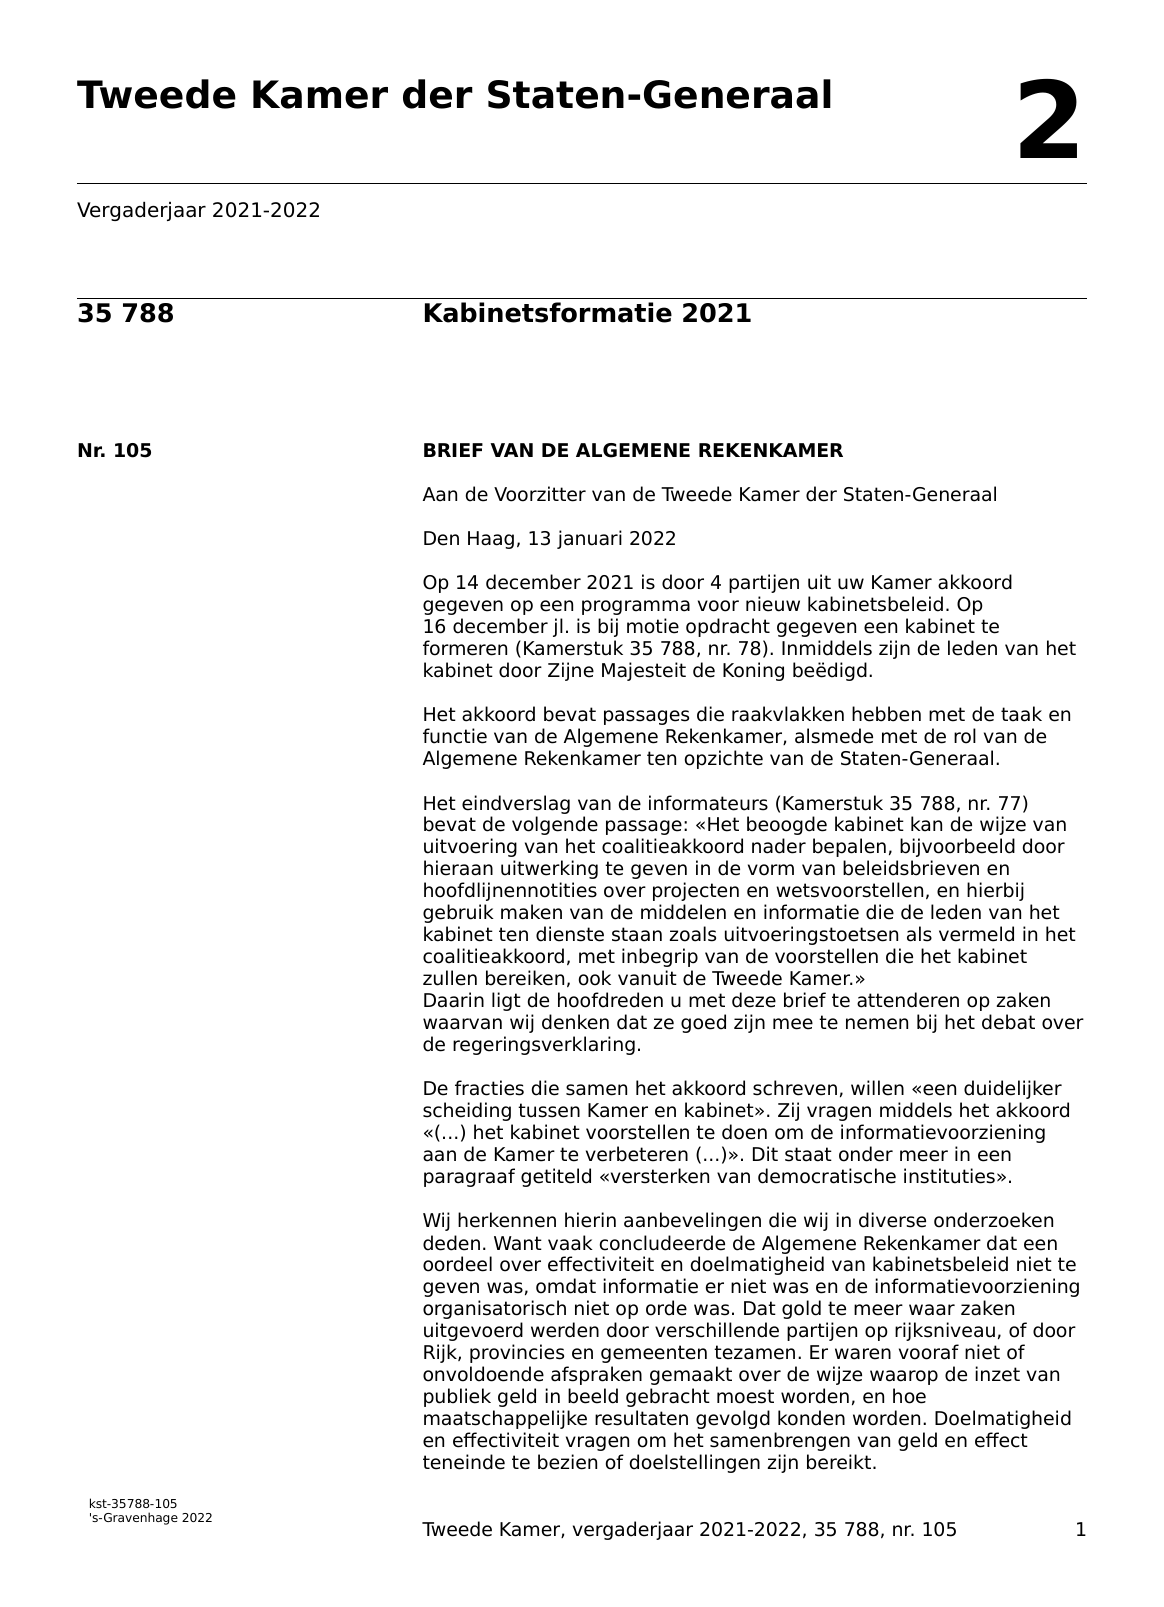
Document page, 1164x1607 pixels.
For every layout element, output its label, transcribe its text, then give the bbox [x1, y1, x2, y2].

text Den Haag, 13 januari 2022 [422, 528, 1087, 550]
text Op 14 december 2021 is door 4 partijen uit uw Kamer akkoord gegeven op een programma voor nieuw kabinetsbeleid. Op 16 december jl. is bij motie opdracht gegeven een kabinet te formeren (Kamerstuk 35 788, nr. 78). Inmiddels zijn de leden van het kabinet door Zijne Majesteit de Koning beëdigd. [422, 572, 1087, 682]
text De fracties die samen het akkoord schreven, willen «een duidelijker scheiding tussen Kamer en kabinet». Zij vragen middels het akkoord «(...) het kabinet voorstellen te doen om de informatievoorziening aan de Kamer te verbeteren (...)». Dit staat onder meer in een paragraaf getiteld «versterken van democratische instituties». [422, 1078, 1087, 1188]
table_header 2 [886, 59, 1087, 183]
table_cell Vergaderjaar 2021-2022 [77, 184, 1087, 298]
text Wij herkennen hierin aanbevelingen die wij in diverse onderzoeken deden. Want vaak concludeerde de Algemene Rekenkamer dat een oordeel over effectiviteit en doelmatigheid van kabinetsbeleid niet te geven was, omdat informatie er niet was en de informatievoorziening organisatorisch niet op orde was. Dat gold te meer waar zaken uitgevoerd werden door verschillende partijen op rijksniveau, of door Rijk, provincies en gemeenten tezamen. Er waren vooraf niet of onvoldoende afspraken gemaakt over de wijze waarop de inzet van publiek geld in beeld gebracht moest worden, en hoe maatschappelijke resultaten gevolgd konden worden. Doelmatigheid en effectiviteit vragen om het samenbrengen van geld en effect teneinde te bezien of doelstellingen zijn bereikt. [422, 1210, 1087, 1474]
subtitle 35 788 Kabinetsformatie 2021 [77, 299, 1087, 329]
text Aan de Voorzitter van de Tweede Kamer der Staten-Generaal [422, 484, 1087, 506]
text Het akkoord bevat passages die raakvlakken hebben met de taak en functie van de Algemene Rekenkamer, alsmede met de rol van de Algemene Rekenkamer ten opzichte van de Staten-Generaal. [422, 704, 1087, 770]
text Daarin ligt de hoofdreden u met deze brief te attenderen op zaken waarvan wij denken dat ze goed zijn mee te nemen bij het debat over de regeringsverklaring. [422, 990, 1087, 1056]
subtitle Nr. 105 BRIEF VAN DE ALGEMENE REKENKAMER [77, 440, 1087, 462]
table_header Tweede Kamer der Staten-Generaal [77, 59, 886, 183]
text 's-Gravenhage 2022 [88, 1511, 323, 1525]
text kst-35788-105 [88, 1497, 323, 1511]
text Het eindverslag van de informateurs (Kamerstuk 35 788, nr. 77) bevat de volgende passage: «Het beoogde kabinet kan de wijze van uitvoering van het coalitieakkoord nader bepalen, bijvoorbeeld door hieraan uitwerking te geven in de vorm van beleidsbrieven en hoofdlijnennotities over projecten en wetsvoorstellen, en hierbij gebruik maken van de middelen en informatie die de leden van het kabinet ten dienste staan zoals uitvoeringstoetsen als vermeld in het coalitieakkoord, met inbegrip van de voorstellen die het kabinet zullen bereiken, ook vanuit de Tweede Kamer.» [422, 792, 1087, 990]
